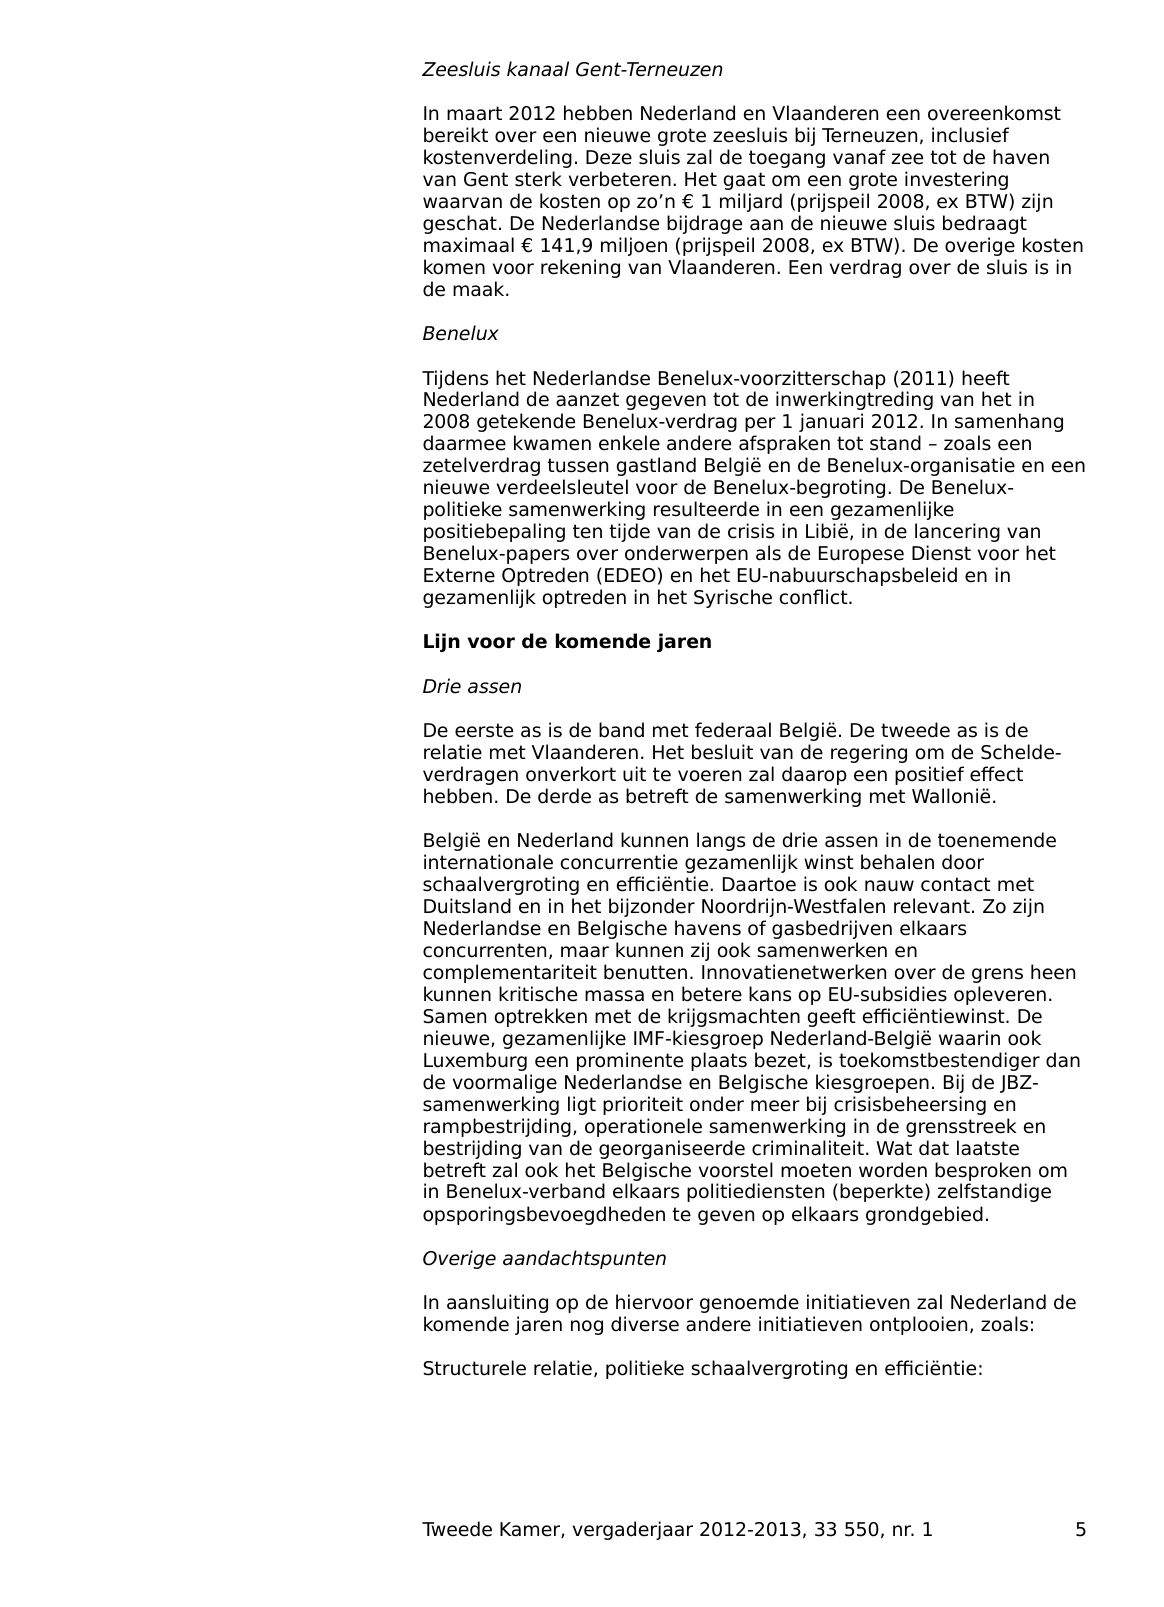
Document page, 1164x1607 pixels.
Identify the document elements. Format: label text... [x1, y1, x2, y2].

subtitle Lijn voor de komende jaren [422, 631, 1087, 653]
text De eerste as is de band met federaal België. De tweede as is de relatie met Vlaanderen. Het besluit van de regering om de Schelde-verdragen onverkort uit te voeren zal daarop een positief effect hebben. De derde as betreft de samenwerking met Wallonië. [422, 720, 1087, 808]
text Structurele relatie, politieke schaalvergroting en efficiëntie: [422, 1358, 1087, 1380]
text In maart 2012 hebben Nederland en Vlaanderen een overeenkomst bereikt over een nieuwe grote zeesluis bij Terneuzen, inclusief kostenverdeling. Deze sluis zal de toegang vanaf zee tot de haven van Gent sterk verbeteren. Het gaat om een grote investering waarvan de kosten op zo’n € 1 miljard (prijspeil 2008, ex BTW) zijn geschat. De Nederlandse bijdrage aan de nieuwe sluis bedraagt maximaal € 141,9 miljoen (prijspeil 2008, ex BTW). De overige kosten komen voor rekening van Vlaanderen. Een verdrag over de sluis is in de maak. [422, 103, 1087, 301]
subtitle Benelux [422, 323, 1087, 345]
subtitle Zeesluis kanaal Gent-Terneuzen [422, 59, 1087, 81]
subtitle Overige aandachtspunten [422, 1248, 1087, 1269]
text België en Nederland kunnen langs de drie assen in de toenemende internationale concurrentie gezamenlijk winst behalen door schaalvergroting en efficiëntie. Daartoe is ook nauw contact met Duitsland en in het bijzonder Noordrijn-Westfalen relevant. Zo zijn Nederlandse en Belgische havens of gasbedrijven elkaars concurrenten, maar kunnen zij ook samenwerken en complementariteit benutten. Innovatienetwerken over de grens heen kunnen kritische massa en betere kans op EU-subsidies opleveren. Samen optrekken met de krijgsmachten geeft efficiëntiewinst. De nieuwe, gezamenlijke IMF-kiesgroep Nederland-België waarin ook Luxemburg een prominente plaats bezet, is toekomstbestendiger dan de voormalige Nederlandse en Belgische kiesgroepen. Bij de JBZ-samenwerking ligt prioriteit onder meer bij crisisbeheersing en rampbestrijding, operationele samenwerking in de grensstreek en bestrijding van de georganiseerde criminaliteit. Wat dat laatste betreft zal ook het Belgische voorstel moeten worden besproken om in Benelux-verband elkaars politiediensten (beperkte) zelfstandige opsporingsbevoegdheden te geven op elkaars grondgebied. [422, 830, 1087, 1225]
subtitle Drie assen [422, 676, 1087, 697]
text Tijdens het Nederlandse Benelux-voorzitterschap (2011) heeft Nederland de aanzet gegeven tot de inwerkingtreding van het in 2008 getekende Benelux-verdrag per 1 januari 2012. In samenhang daarmee kwamen enkele andere afspraken tot stand – zoals een zetelverdrag tussen gastland België en de Benelux-organisatie en een nieuwe verdeelsleutel voor de Benelux-begroting. De Benelux-politieke samenwerking resulteerde in een gezamenlijke positiebepaling ten tijde van de crisis in Libië, in de lancering van Benelux-papers over onderwerpen als de Europese Dienst voor het Externe Optreden (EDEO) en het EU-nabuurschapsbeleid en in gezamenlijk optreden in het Syrische conflict. [422, 367, 1087, 609]
text In aansluiting op de hiervoor genoemde initiatieven zal Nederland de komende jaren nog diverse andere initiatieven ontplooien, zoals: [422, 1292, 1087, 1336]
